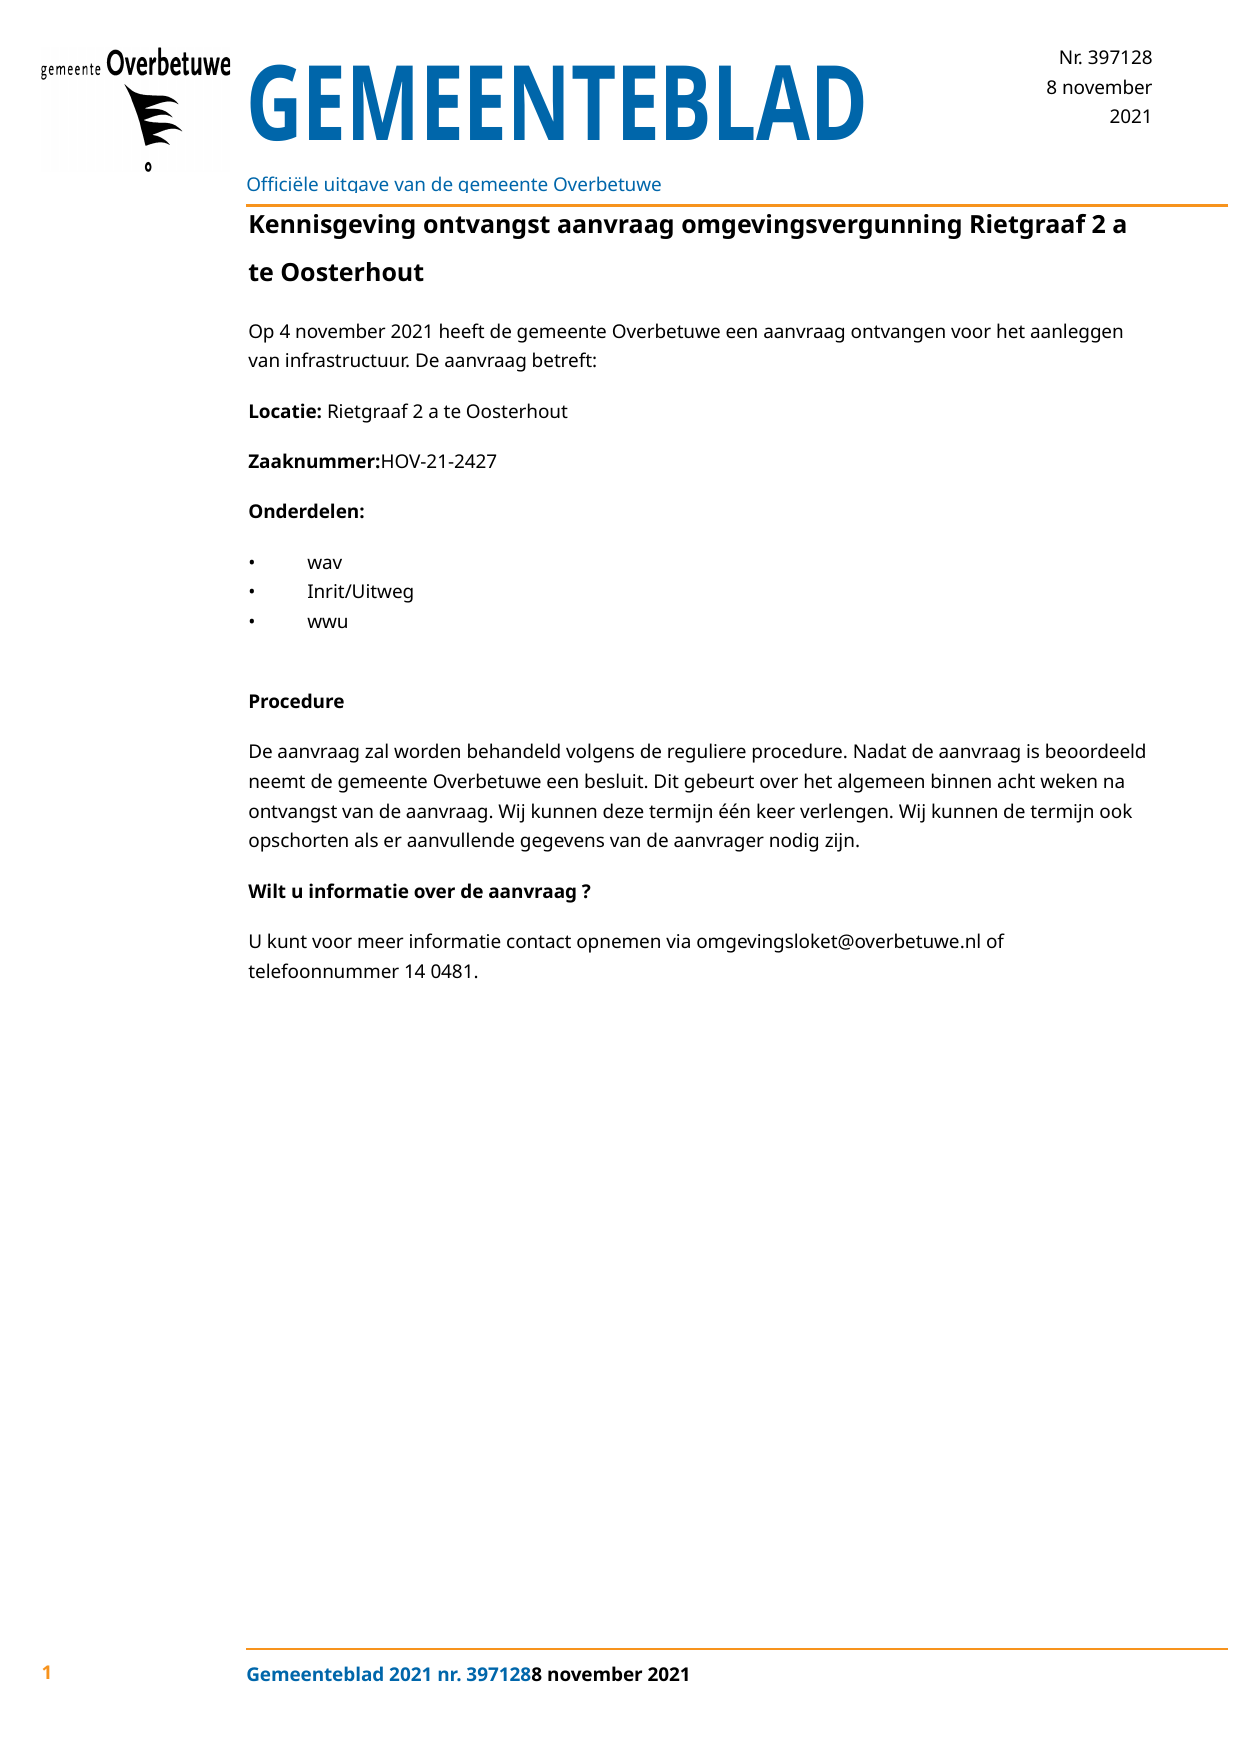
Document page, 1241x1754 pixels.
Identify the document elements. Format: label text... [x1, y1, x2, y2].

text Locatie: Rietgraaf 2 a te Oosterhout [248, 398, 1152, 424]
text U kunt voor meer informatie contact opnemen via omgevingsloket@overbetuwe.nl of telefoonnummer 14 0481. [248, 928, 1152, 984]
text Op 4 november 2021 heeft de gemeente Overbetuwe een aanvraag ontvangen voor het aanleggen van infrastructuur. De aanvraag betreft: [248, 318, 1152, 373]
list wwu [248, 608, 1152, 634]
text Kennisgeving ontvangst aanvraag omgevingsvergunning Rietgraaf 2 a te Oosterhout [248, 207, 1152, 288]
text Onderdelen: [248, 499, 1152, 524]
text De aanvraag zal worden behandeld volgens de reguliere procedure. Nadat de aanvraag is beoordeeld neemt de gemeente Overbetuwe een besluit. Dit gebeurt over het algemeen binnen acht weken na ontvangst van de aanvraag. Wij kunnen deze termijn één keer verlengen. Wij kunnen de termijn ook opschorten als er aanvullende gegevens van de aanvrager nodig zijn. [248, 739, 1152, 853]
picture [41, 47, 231, 172]
list wav [248, 549, 1152, 575]
list Inrit/Uitweg [248, 579, 1152, 604]
text Zaaknummer:HOV-21-2427 [248, 448, 1152, 474]
text Procedure [248, 688, 1152, 714]
text Wilt u informatie over de aanvraag ? [248, 878, 1152, 904]
